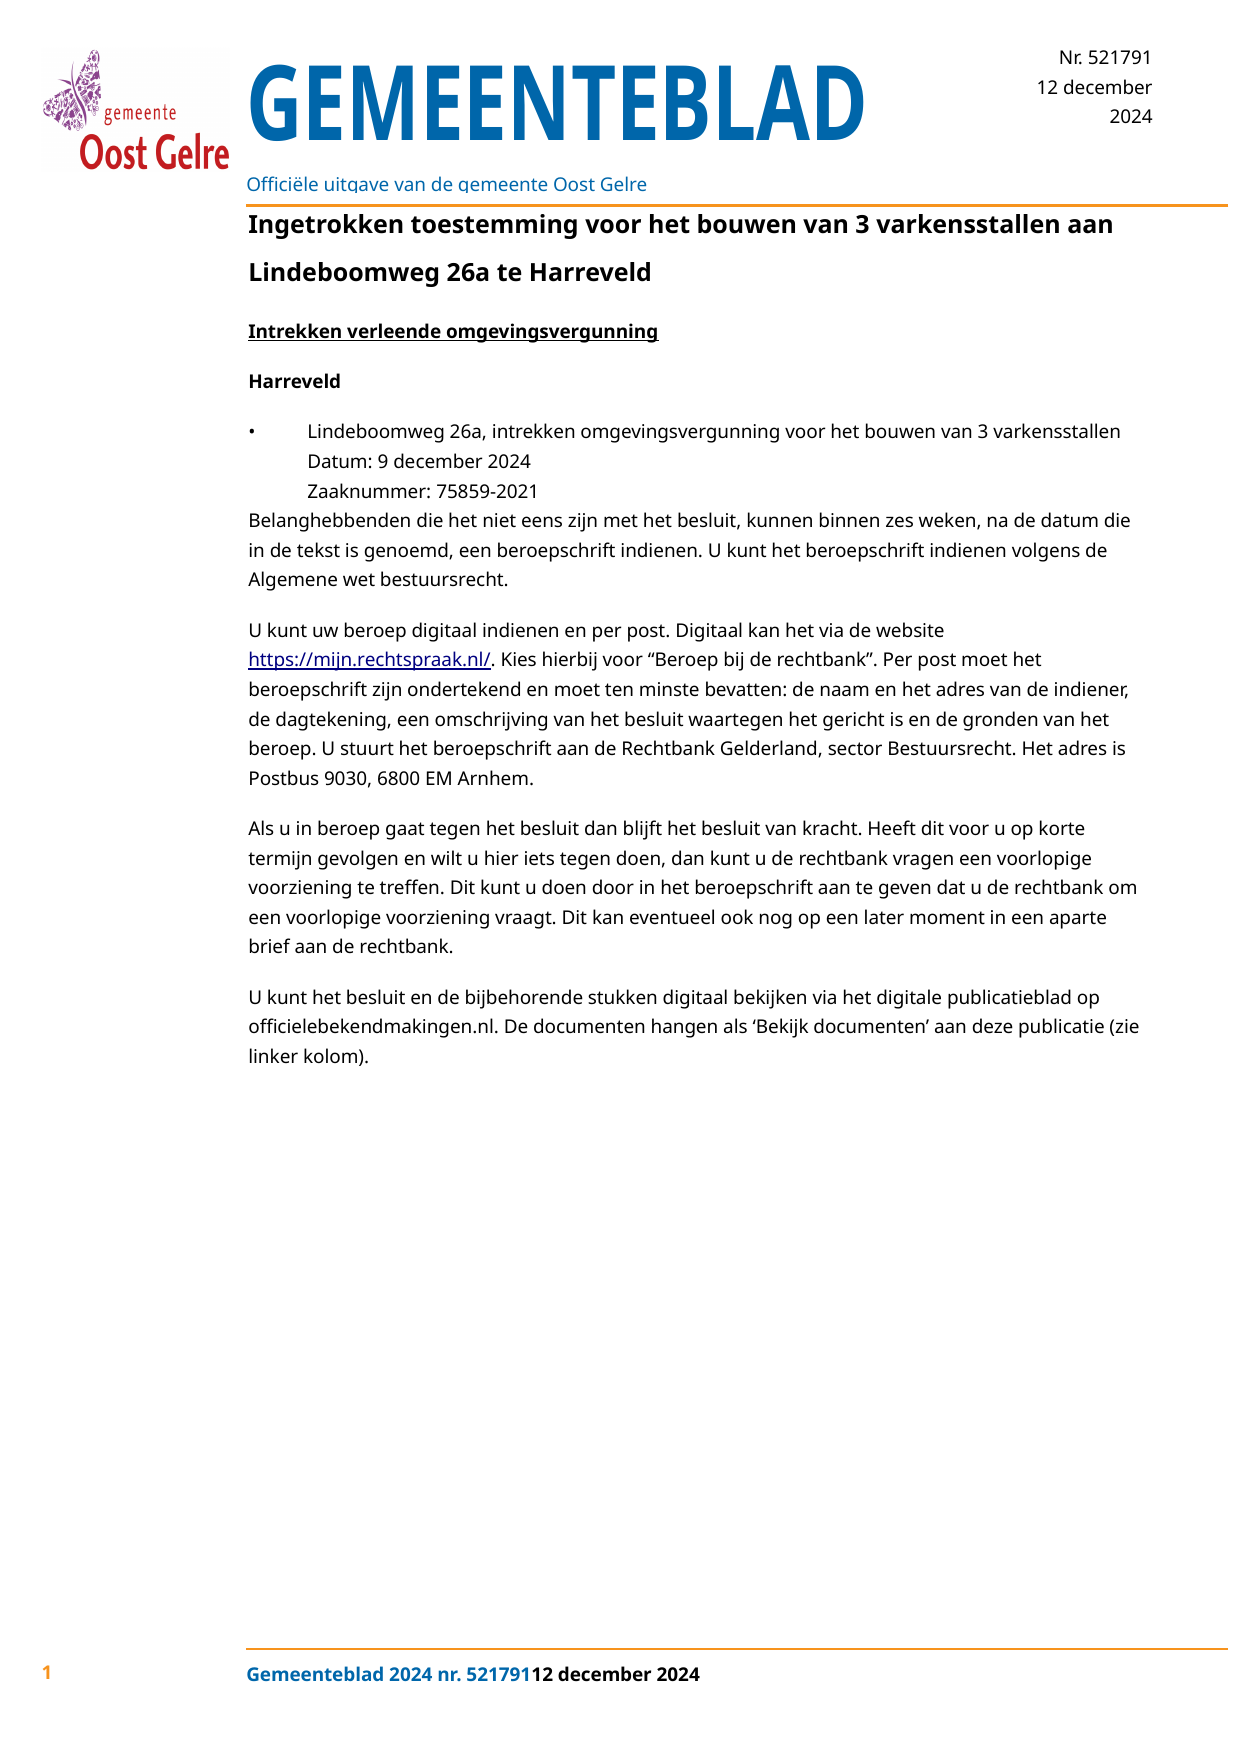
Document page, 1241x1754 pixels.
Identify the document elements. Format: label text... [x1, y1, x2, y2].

text Harreveld [248, 368, 1152, 394]
text Belanghebbenden die het niet eens zijn met het besluit, kunnen binnen zes weken, na de datum die in de tekst is genoemd, een beroepschrift indienen. U kunt het beroepschrift indienen volgens de Algemene wet bestuursrecht. [248, 507, 1152, 592]
text U kunt het besluit en de bijbehorende stukken digitaal bekijken via het digitale publicatieblad op officielebekendmakingen.nl. De documenten hangen als ‘Bekijk documenten’ aan deze publicatie (zie linker kolom). [248, 984, 1152, 1069]
text Intrekken verleende omgevingsvergunning [248, 318, 1152, 344]
list Zaaknummer: 75859-2021 [248, 478, 1152, 504]
list Datum: 9 december 2024 [248, 448, 1152, 474]
text Ingetrokken toestemming voor het bouwen van 3 varkensstallen aan Lindeboomweg 26a te Harreveld [248, 207, 1152, 288]
list Lindeboomweg 26a, intrekken omgevingsvergunning voor het bouwen van 3 varkensstallen [248, 419, 1152, 444]
text U kunt uw beroep digitaal indienen en per post. Digitaal kan het via de website https://mijn.rechtspraak.nl/. Kies hierbij voor “Beroep bij de rechtbank”. Per post moet het beroepschrift zijn ondertekend en moet ten minste bevatten: de naam en het adres van de indiener, de dagtekening, een omschrijving van het besluit waartegen het gericht is en de gronden van het beroep. U stuurt het beroepschrift aan de Rechtbank Gelderland, sector Bestuursrecht. Het adres is Postbus 9030, 6800 EM Arnhem. [248, 617, 1152, 791]
text Als u in beroep gaat tegen het besluit dan blijft het besluit van kracht. Heeft dit voor u op korte termijn gevolgen en wilt u hier iets tegen doen, dan kunt u de rechtbank vragen een voorlopige voorziening te treffen. Dit kunt u doen door in het beroepschrift aan te geven dat u de rechtbank om een voorlopige voorziening vraagt. Dit kan eventueel ook nog op een later moment in een aparte brief aan de rechtbank. [248, 815, 1152, 959]
picture [41, 47, 231, 172]
